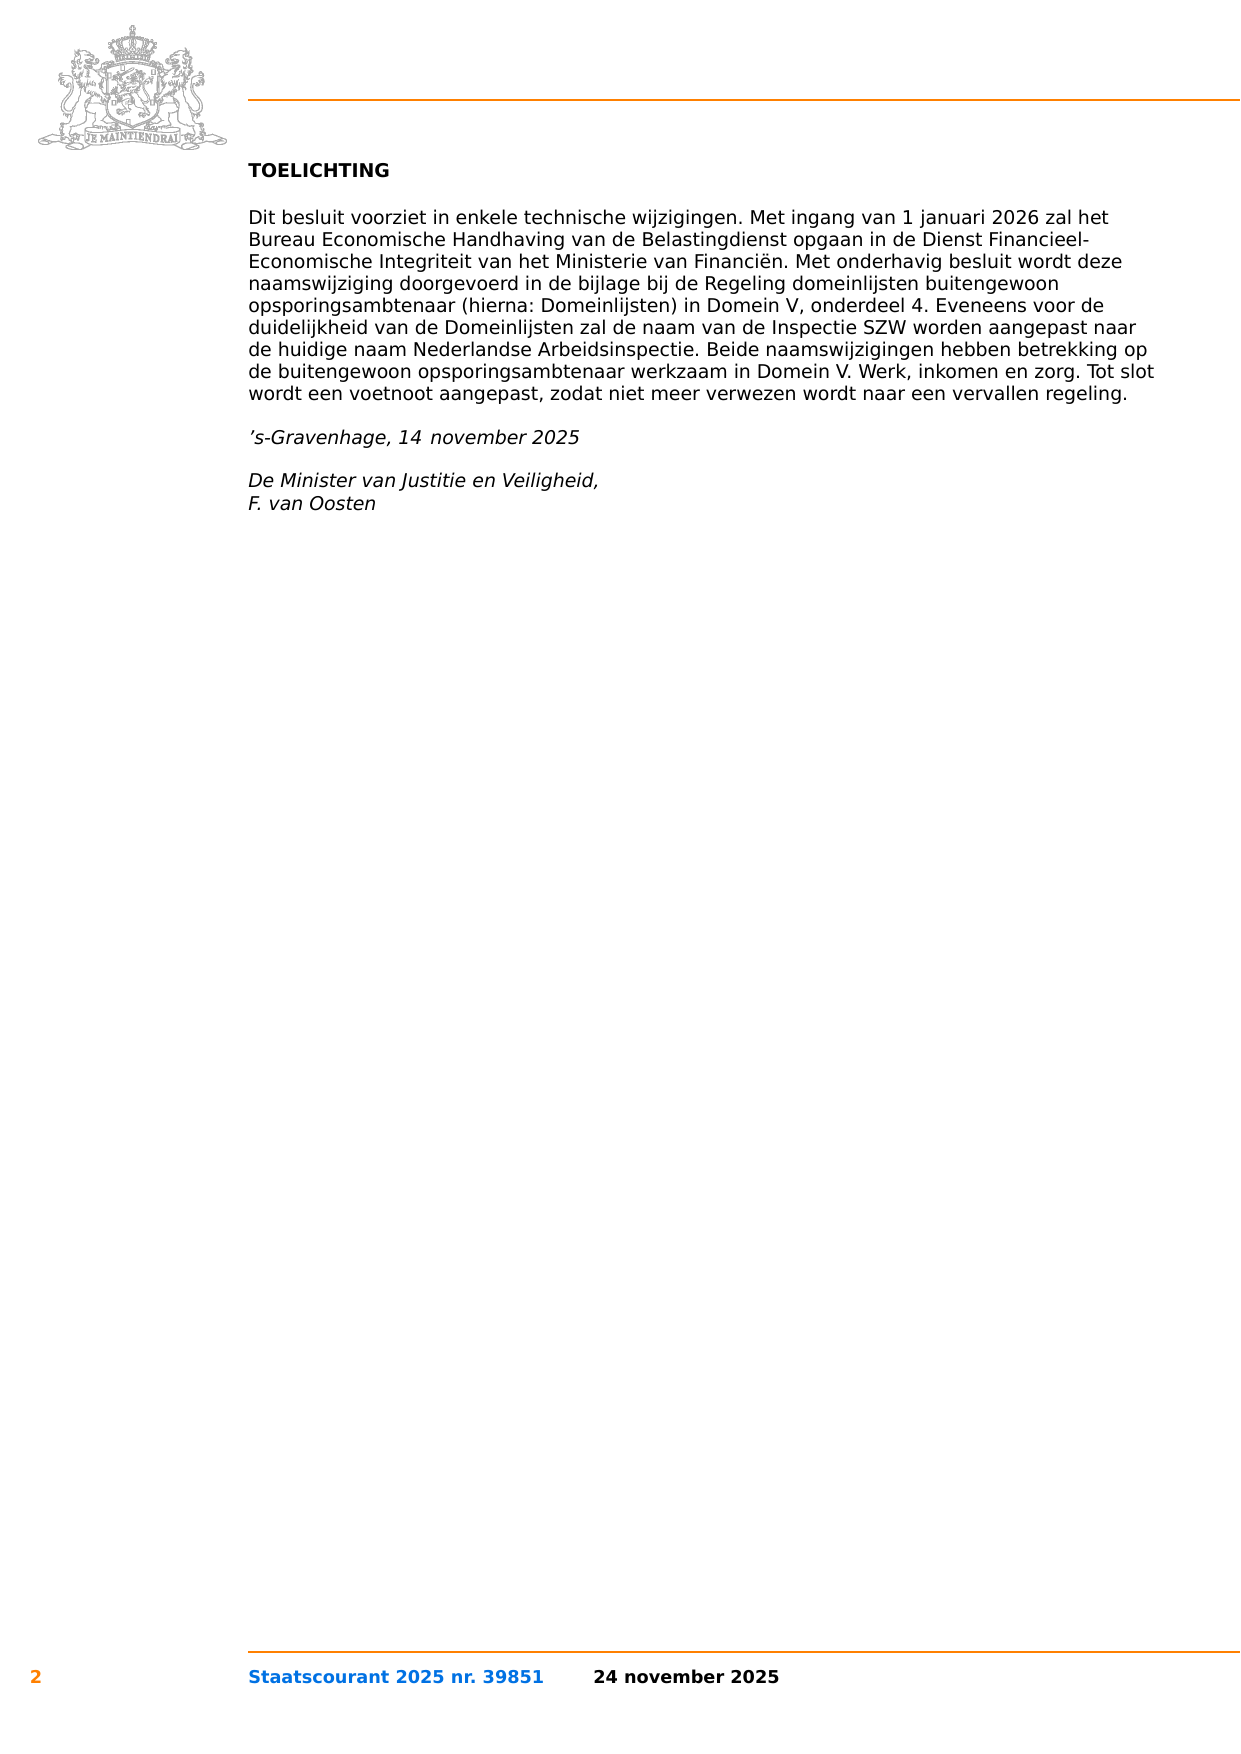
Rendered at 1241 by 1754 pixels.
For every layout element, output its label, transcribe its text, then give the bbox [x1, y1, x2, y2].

text ’s-Gravenhage, 14 november 2025 [248, 427, 1163, 448]
text De Minister van Justitie en Veiligheid, F. van Oosten [248, 470, 1163, 514]
picture [38, 25, 227, 150]
text Dit besluit voorziet in enkele technische wijzigingen. Met ingang van 1 januari 2026 zal het Bureau Economische Handhaving van de Belastingdienst opgaan in de Dienst Financieel-Economische Integriteit van het Ministerie van Financiën. Met onderhavig besluit wordt deze naamswijziging doorgevoerd in de bijlage bij de Regeling domeinlijsten buitengewoon opsporingsambtenaar (hierna: Domeinlijsten) in Domein V, onderdeel 4. Eveneens voor de duidelijkheid van de Domeinlijsten zal de naam van de Inspectie SZW worden aangepast naar de huidige naam Nederlandse Arbeidsinspectie. Beide naamswijzigingen hebben betrekking op de buitengewoon opsporingsambtenaar werkzaam in Domein V. Werk, inkomen en zorg. Tot slot wordt een voetnoot aangepast, zodat niet meer verwezen wordt naar een vervallen regeling. [248, 207, 1163, 405]
subtitle TOELICHTING [248, 160, 1163, 182]
